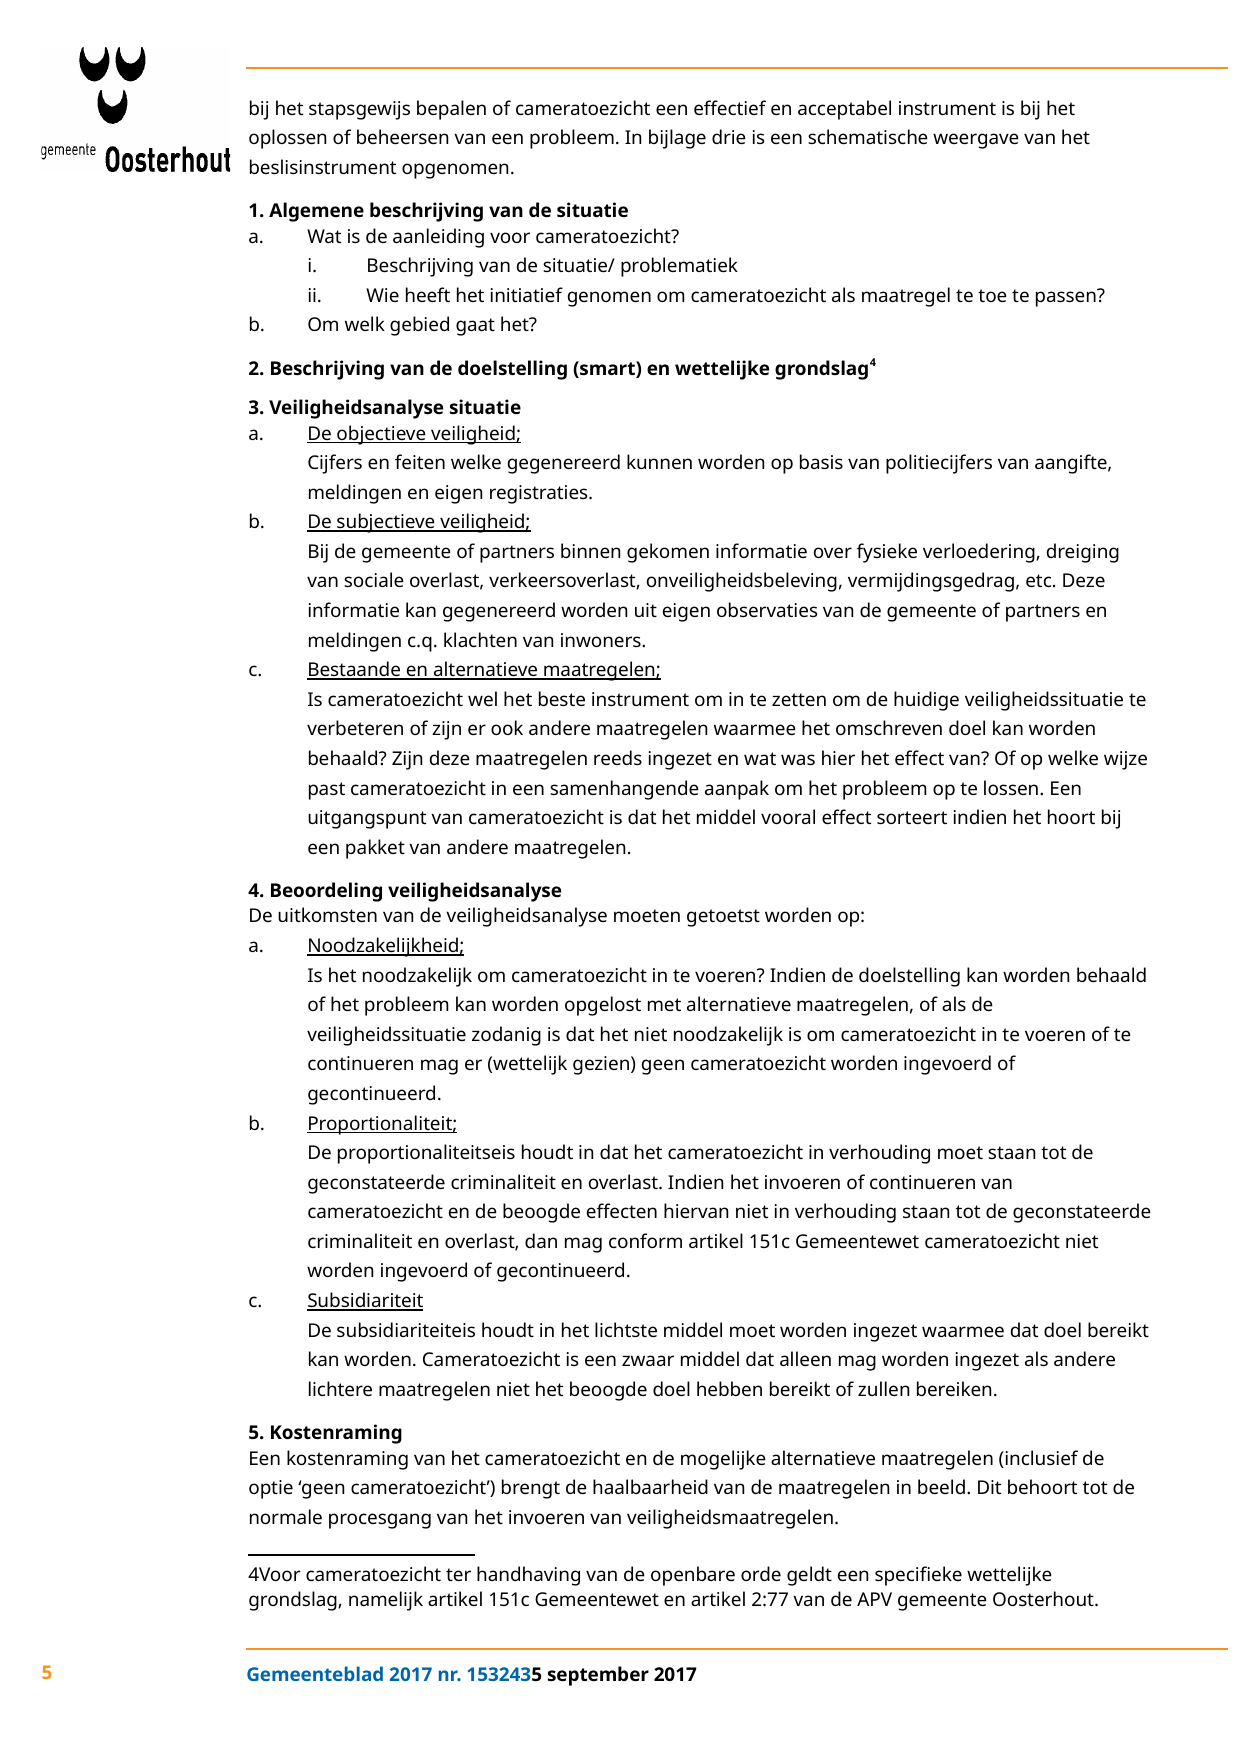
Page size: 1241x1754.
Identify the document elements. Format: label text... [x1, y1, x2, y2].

text bij het stapsgewijs bepalen of cameratoezicht een effectief en acceptabel instrument is bij het oplossen of beheersen van een probleem. In bijlage drie is een schematische weergave van het beslisinstrument opgenomen. [248, 95, 1152, 180]
text 3. Veiligheidsanalyse situatie [248, 394, 1152, 420]
list Cijfers en feiten welke gegenereerd kunnen worden op basis van politiecijfers van aangifte, meldingen en eigen registraties. [248, 449, 1152, 504]
list Bij de gemeente of partners binnen gekomen informatie over fysieke verloedering, dreiging van sociale overlast, verkeersoverlast, onveiligheidsbeleving, vermijdingsgedrag, etc. Deze informatie kan gegenereerd worden uit eigen observaties van de gemeente of partners en meldingen c.q. klachten van inwoners. [248, 538, 1152, 652]
list Subsidiariteit [248, 1287, 1152, 1313]
list De subsidiariteiteis houdt in het lichtste middel moet worden ingezet waarmee dat doel bereikt kan worden. Cameratoezicht is een zwaar middel dat alleen mag worden ingezet als andere lichtere maatregelen niet het beoogde doel hebben bereikt of zullen bereiken. [248, 1317, 1152, 1402]
text 5. Kostenraming [248, 1419, 1152, 1445]
list Wat is de aanleiding voor cameratoezicht? [248, 223, 1152, 248]
list Is het noodzakelijk om cameratoezicht in te voeren? Indien de doelstelling kan worden behaald of het probleem kan worden opgelost met alternatieve maatregelen, of als de veiligheidssituatie zodanig is dat het niet noodzakelijk is om cameratoezicht in te voeren of te continueren mag er (wettelijk gezien) geen cameratoezicht worden ingevoerd of gecontinueerd. [248, 962, 1152, 1106]
picture [41, 47, 231, 172]
list Beschrijving van de situatie/ problematiek [307, 252, 1152, 278]
text 4. Beoordeling veiligheidsanalyse [248, 877, 1152, 903]
text Een kostenraming van het cameratoezicht en de mogelijke alternatieve maatregelen (inclusief de optie ‘geen cameratoezicht’) brengt de haalbaarheid van de maatregelen in beeld. Dit behoort tot de normale procesgang van het invoeren van veiligheidsmaatregelen. [248, 1445, 1152, 1530]
list Proportionaliteit; [248, 1110, 1152, 1136]
text Voor cameratoezicht ter handhaving van de openbare orde geldt een specifieke wettelijke grondslag, namelijk artikel 151c Gemeentewet en artikel 2:77 van de APV gemeente Oosterhout. [248, 1561, 1152, 1612]
list Bestaande en alternatieve maatregelen; [248, 656, 1152, 682]
text De uitkomsten van de veiligheidsanalyse moeten getoetst worden op: [248, 903, 1152, 928]
list Wie heeft het initiatief genomen om cameratoezicht als maatregel te toe te passen? [307, 282, 1152, 308]
list Noodzakelijkheid; [248, 932, 1152, 958]
list De subjectieve veiligheid; [248, 508, 1152, 534]
list Is cameratoezicht wel het beste instrument om in te zetten om de huidige veiligheidssituatie te verbeteren of zijn er ook andere maatregelen waarmee het omschreven doel kan worden behaald? Zijn deze maatregelen reeds ingezet en wat was hier het effect van? Of op welke wijze past cameratoezicht in een samenhangende aanpak om het probleem op te lossen. Een uitgangspunt van cameratoezicht is dat het middel vooral effect sorteert indien het hoort bij een pakket van andere maatregelen. [248, 686, 1152, 859]
list Om welk gebied gaat het? [248, 312, 1152, 337]
text 1. Algemene beschrijving van de situatie [248, 197, 1152, 223]
list De objectieve veiligheid; [248, 420, 1152, 445]
list De proportionaliteitseis houdt in dat het cameratoezicht in verhouding moet staan tot de geconstateerde criminaliteit en overlast. Indien het invoeren of continueren van cameratoezicht en de beoogde effecten hiervan niet in verhouding staan tot de geconstateerde criminaliteit en overlast, dan mag conform artikel 151c Gemeentewet cameratoezicht niet worden ingevoerd of gecontinueerd. [248, 1139, 1152, 1283]
text 2. Beschrijving van de doelstelling (smart) en wettelijke grondslag [248, 355, 1152, 380]
